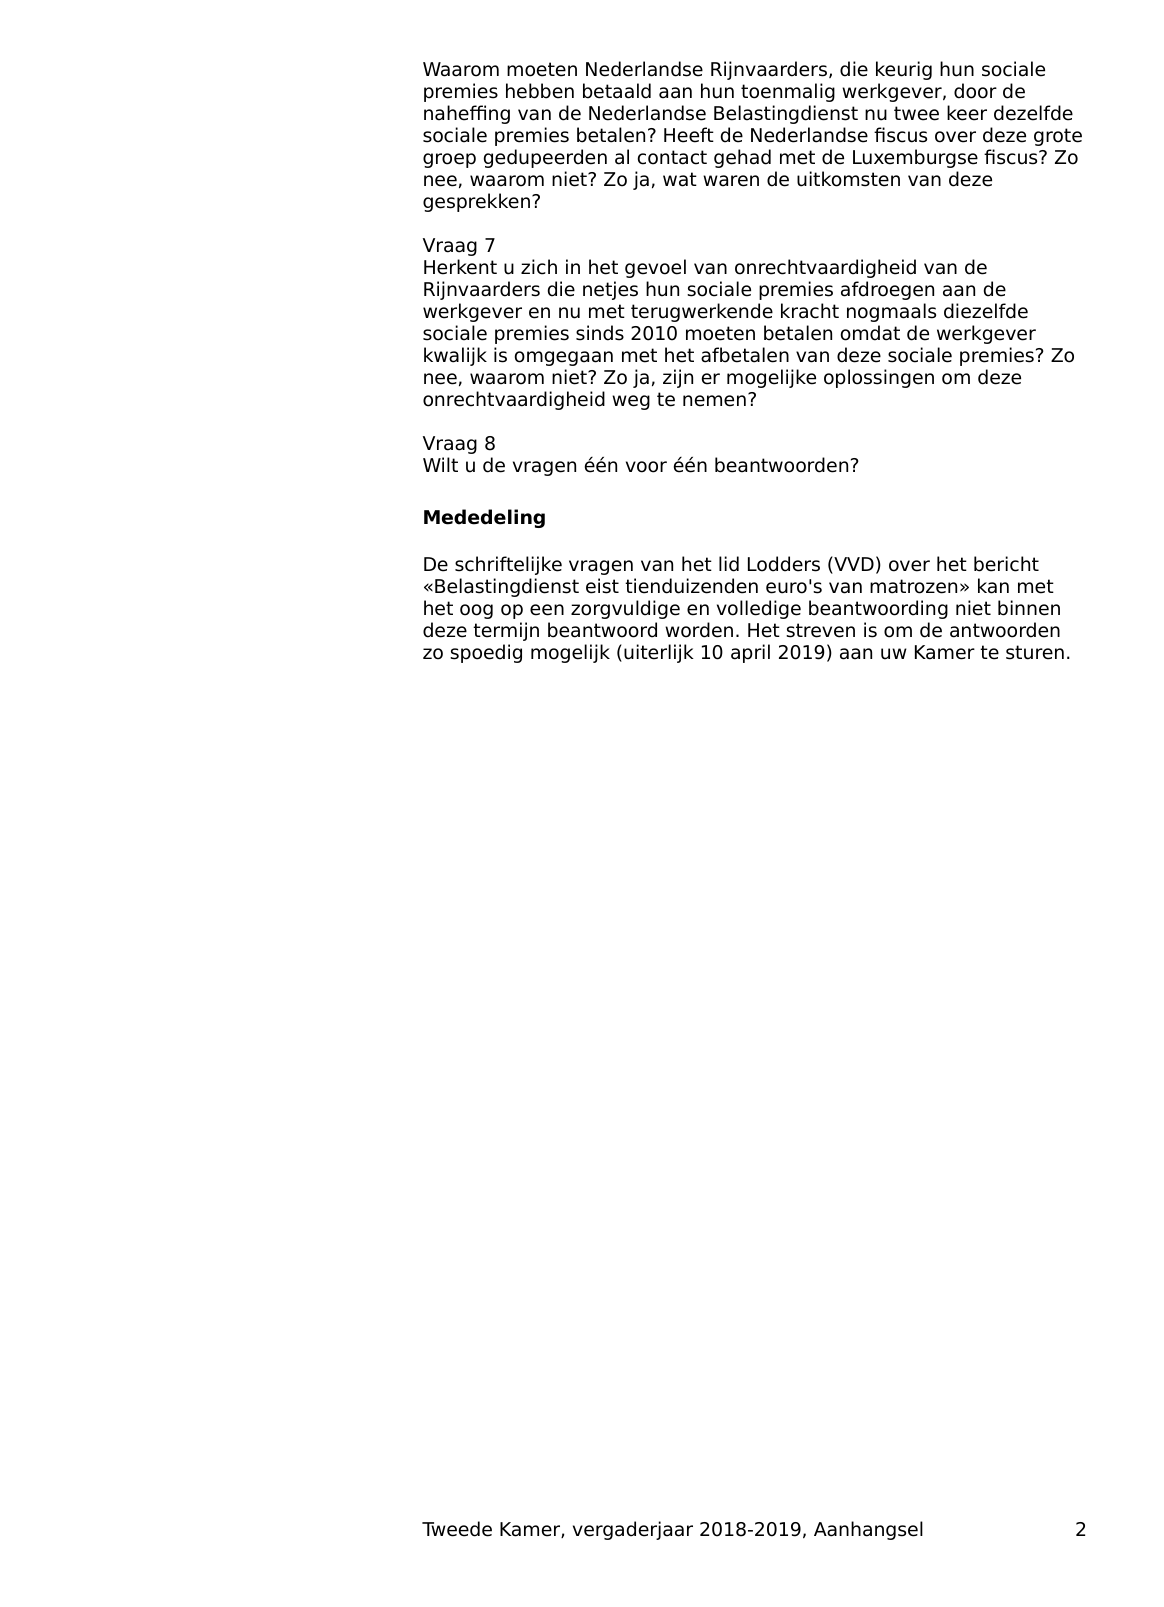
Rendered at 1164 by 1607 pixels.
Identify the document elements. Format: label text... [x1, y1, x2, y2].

text Waarom moeten Nederlandse Rijnvaarders, die keurig hun sociale premies hebben betaald aan hun toenmalig werkgever, door de naheffing van de Nederlandse Belastingdienst nu twee keer dezelfde sociale premies betalen? Heeft de Nederlandse fiscus over deze grote groep gedupeerden al contact gehad met de Luxemburgse fiscus? Zo nee, waarom niet? Zo ja, wat waren de uitkomsten van deze gesprekken? [422, 59, 1087, 213]
subtitle Mededeling [422, 507, 1087, 529]
text De schriftelijke vragen van het lid Lodders (VVD) over het bericht «Belastingdienst eist tienduizenden euro's van matrozen» kan met het oog op een zorgvuldige en volledige beantwoording niet binnen deze termijn beantwoord worden. Het streven is om de antwoorden zo spoedig mogelijk (uiterlijk 10 april 2019) aan uw Kamer te sturen. [422, 554, 1087, 664]
text Wilt u de vragen één voor één beantwoorden? [422, 455, 1087, 477]
text Vraag 8 [422, 433, 1087, 455]
text Herkent u zich in het gevoel van onrechtvaardigheid van de Rijnvaarders die netjes hun sociale premies afdroegen aan de werkgever en nu met terugwerkende kracht nogmaals diezelfde sociale premies sinds 2010 moeten betalen omdat de werkgever kwalijk is omgegaan met het afbetalen van deze sociale premies? Zo nee, waarom niet? Zo ja, zijn er mogelijke oplossingen om deze onrechtvaardigheid weg te nemen? [422, 257, 1087, 411]
text Vraag 7 [422, 235, 1087, 257]
